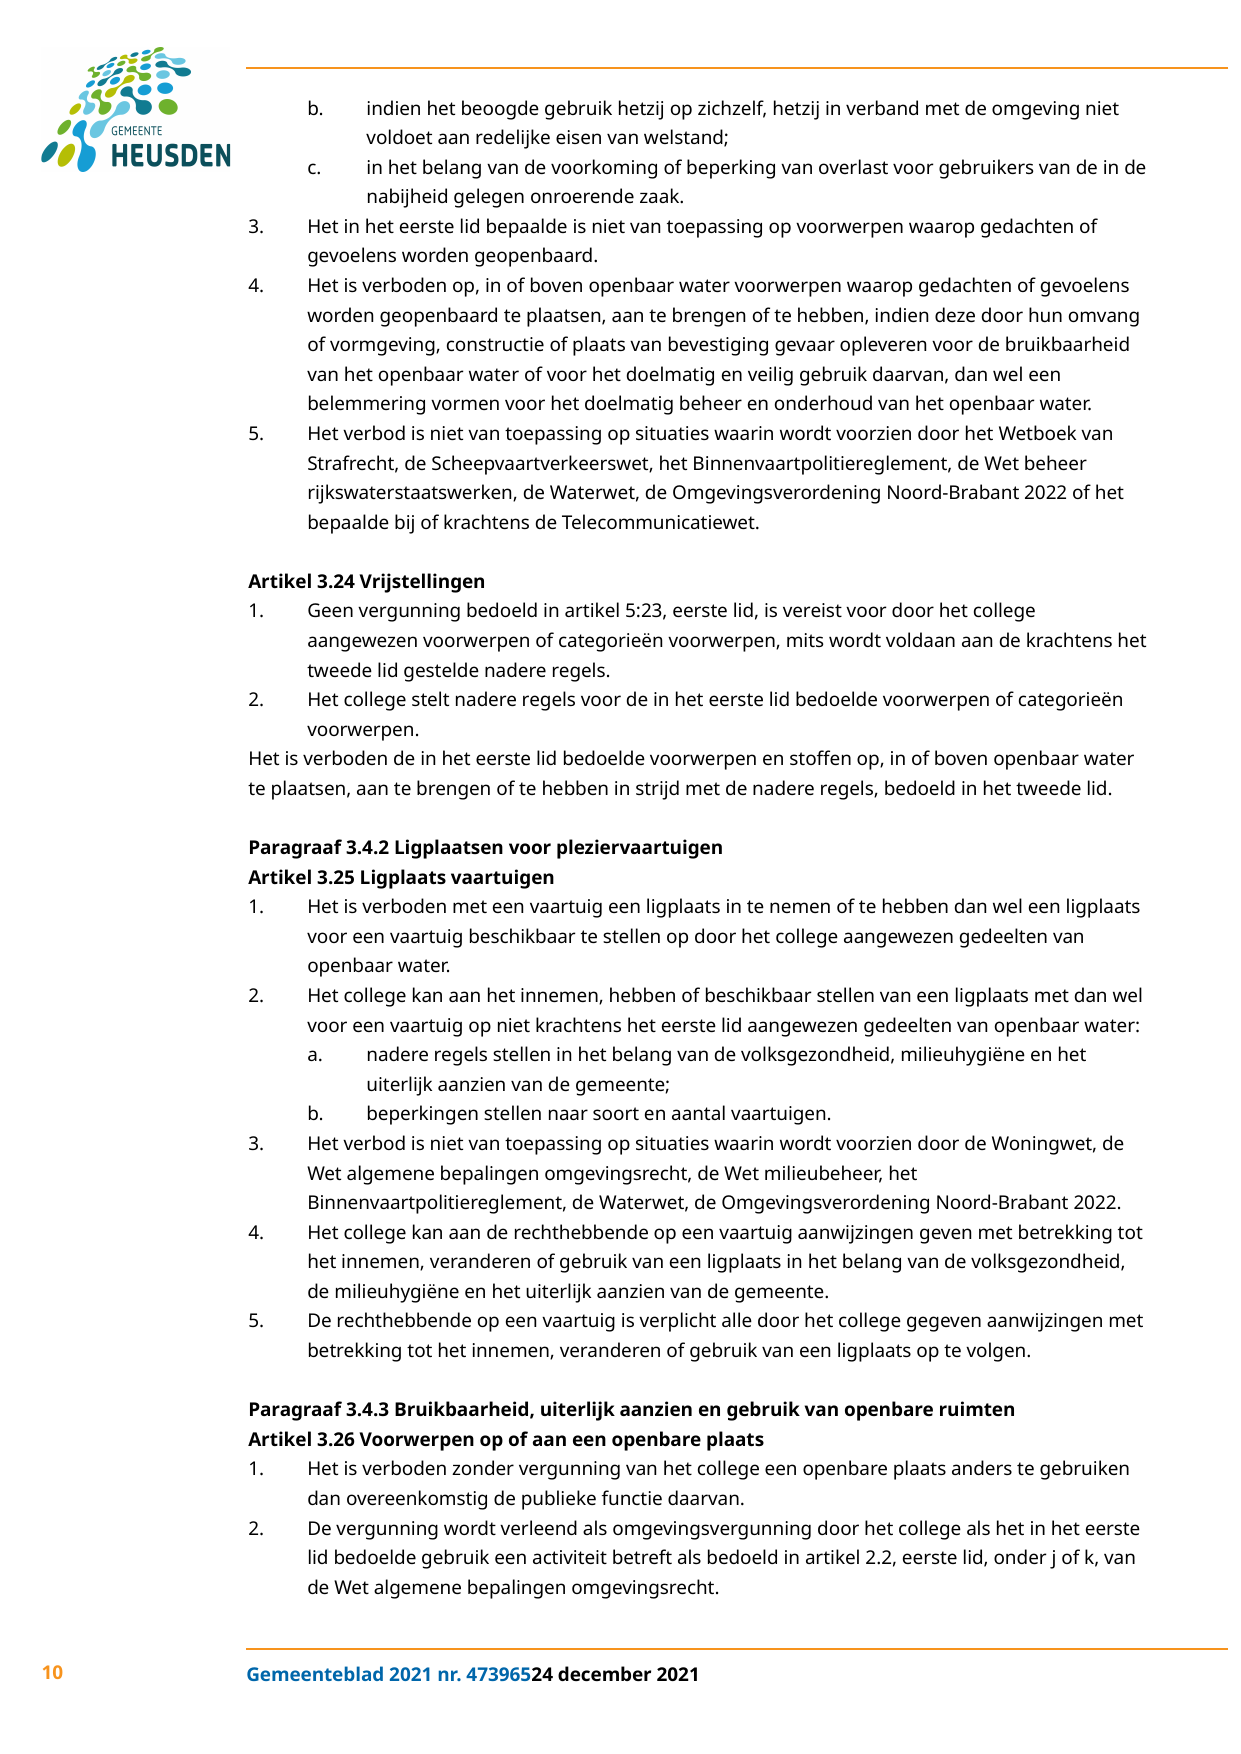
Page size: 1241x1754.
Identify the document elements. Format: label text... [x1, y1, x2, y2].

text Paragraaf 3.4.2 Ligplaatsen voor pleziervaartuigen [248, 834, 1152, 860]
list Het in het eerste lid bepaalde is niet van toepassing op voorwerpen waarop gedachten of gevoelens worden geopenbaard. [248, 213, 1152, 268]
text Artikel 3.26 Voorwerpen op of aan een openbare plaats [248, 1426, 1152, 1452]
text Artikel 3.25 Ligplaats vaartuigen [248, 864, 1152, 890]
list Het is verboden met een vaartuig een ligplaats in te nemen of te hebben dan wel een ligplaats voor een vaartuig beschikbaar te stellen op door het college aangewezen gedeelten van openbaar water. [248, 893, 1152, 978]
list Het is verboden op, in of boven openbaar water voorwerpen waarop gedachten of gevoelens worden geopenbaard te plaatsen, aan te brengen of te hebben, indien deze door hun omvang of vormgeving, constructie of plaats van bevestiging gevaar opleveren voor de bruikbaarheid van het openbaar water of voor het doelmatig en veilig gebruik daarvan, dan wel een belemmering vormen voor het doelmatig beheer en onderhoud van het openbaar water. [248, 272, 1152, 416]
list in het belang van de voorkoming of beperking van overlast voor gebruikers van de in de nabijheid gelegen onroerende zaak. [307, 154, 1152, 209]
list Het college kan aan de rechthebbende op een vaartuig aanwijzingen geven met betrekking tot het innemen, veranderen of gebruik van een ligplaats in het belang van de volksgezondheid, de milieuhygiëne en het uiterlijk aanzien van de gemeente. [248, 1219, 1152, 1304]
text Het is verboden de in het eerste lid bedoelde voorwerpen en stoffen op, in of boven openbaar water te plaatsen, aan te brengen of te hebben in strijd met de nadere regels, bedoeld in het tweede lid. [248, 746, 1152, 801]
list Het verbod is niet van toepassing op situaties waarin wordt voorzien door het Wetboek van Strafrecht, de Scheepvaartverkeerswet, het Binnenvaartpolitiereglement, de Wet beheer rijkswaterstaatswerken, de Waterwet, de Omgevingsverordening Noord-Brabant 2022 of het bepaalde bij of krachtens de Telecommunicatiewet. [248, 420, 1152, 535]
list Het is verboden zonder vergunning van het college een openbare plaats anders te gebruiken dan overeenkomstig de publieke functie daarvan. [248, 1456, 1152, 1511]
text Artikel 3.24 Vrijstellingen [248, 568, 1152, 594]
list Het college stelt nadere regels voor de in het eerste lid bedoelde voorwerpen of categorieën voorwerpen. [248, 686, 1152, 742]
list beperkingen stellen naar soort en aantal vaartuigen. [307, 1101, 1152, 1126]
list De vergunning wordt verleend als omgevingsvergunning door het college als het in het eerste lid bedoelde gebruik een activiteit betreft als bedoeld in artikel 2.2, eerste lid, onder j of k, van de Wet algemene bepalingen omgevingsrecht. [248, 1515, 1152, 1600]
list Het college kan aan het innemen, hebben of beschikbaar stellen van een ligplaats met dan wel voor een vaartuig op niet krachtens het eerste lid aangewezen gedeelten van openbaar water: [248, 982, 1152, 1038]
list De rechthebbende op een vaartuig is verplicht alle door het college gegeven aanwijzingen met betrekking tot het innemen, veranderen of gebruik van een ligplaats op te volgen. [248, 1308, 1152, 1363]
text Paragraaf 3.4.3 Bruikbaarheid, uiterlijk aanzien en gebruik van openbare ruimten [248, 1396, 1152, 1422]
list nadere regels stellen in het belang van de volksgezondheid, milieuhygiëne en het uiterlijk aanzien van de gemeente; [307, 1041, 1152, 1097]
list Het verbod is niet van toepassing op situaties waarin wordt voorzien door de Woningwet, de Wet algemene bepalingen omgevingsrecht, de Wet milieubeheer, het Binnenvaartpolitiereglement, de Waterwet, de Omgevingsverordening Noord-Brabant 2022. [248, 1130, 1152, 1215]
picture [41, 47, 231, 172]
list Geen vergunning bedoeld in artikel 5:23, eerste lid, is vereist voor door het college aangewezen voorwerpen of categorieën voorwerpen, mits wordt voldaan aan de krachtens het tweede lid gestelde nadere regels. [248, 598, 1152, 683]
list indien het beoogde gebruik hetzij op zichzelf, hetzij in verband met de omgeving niet voldoet aan redelijke eisen van welstand; [307, 95, 1152, 150]
